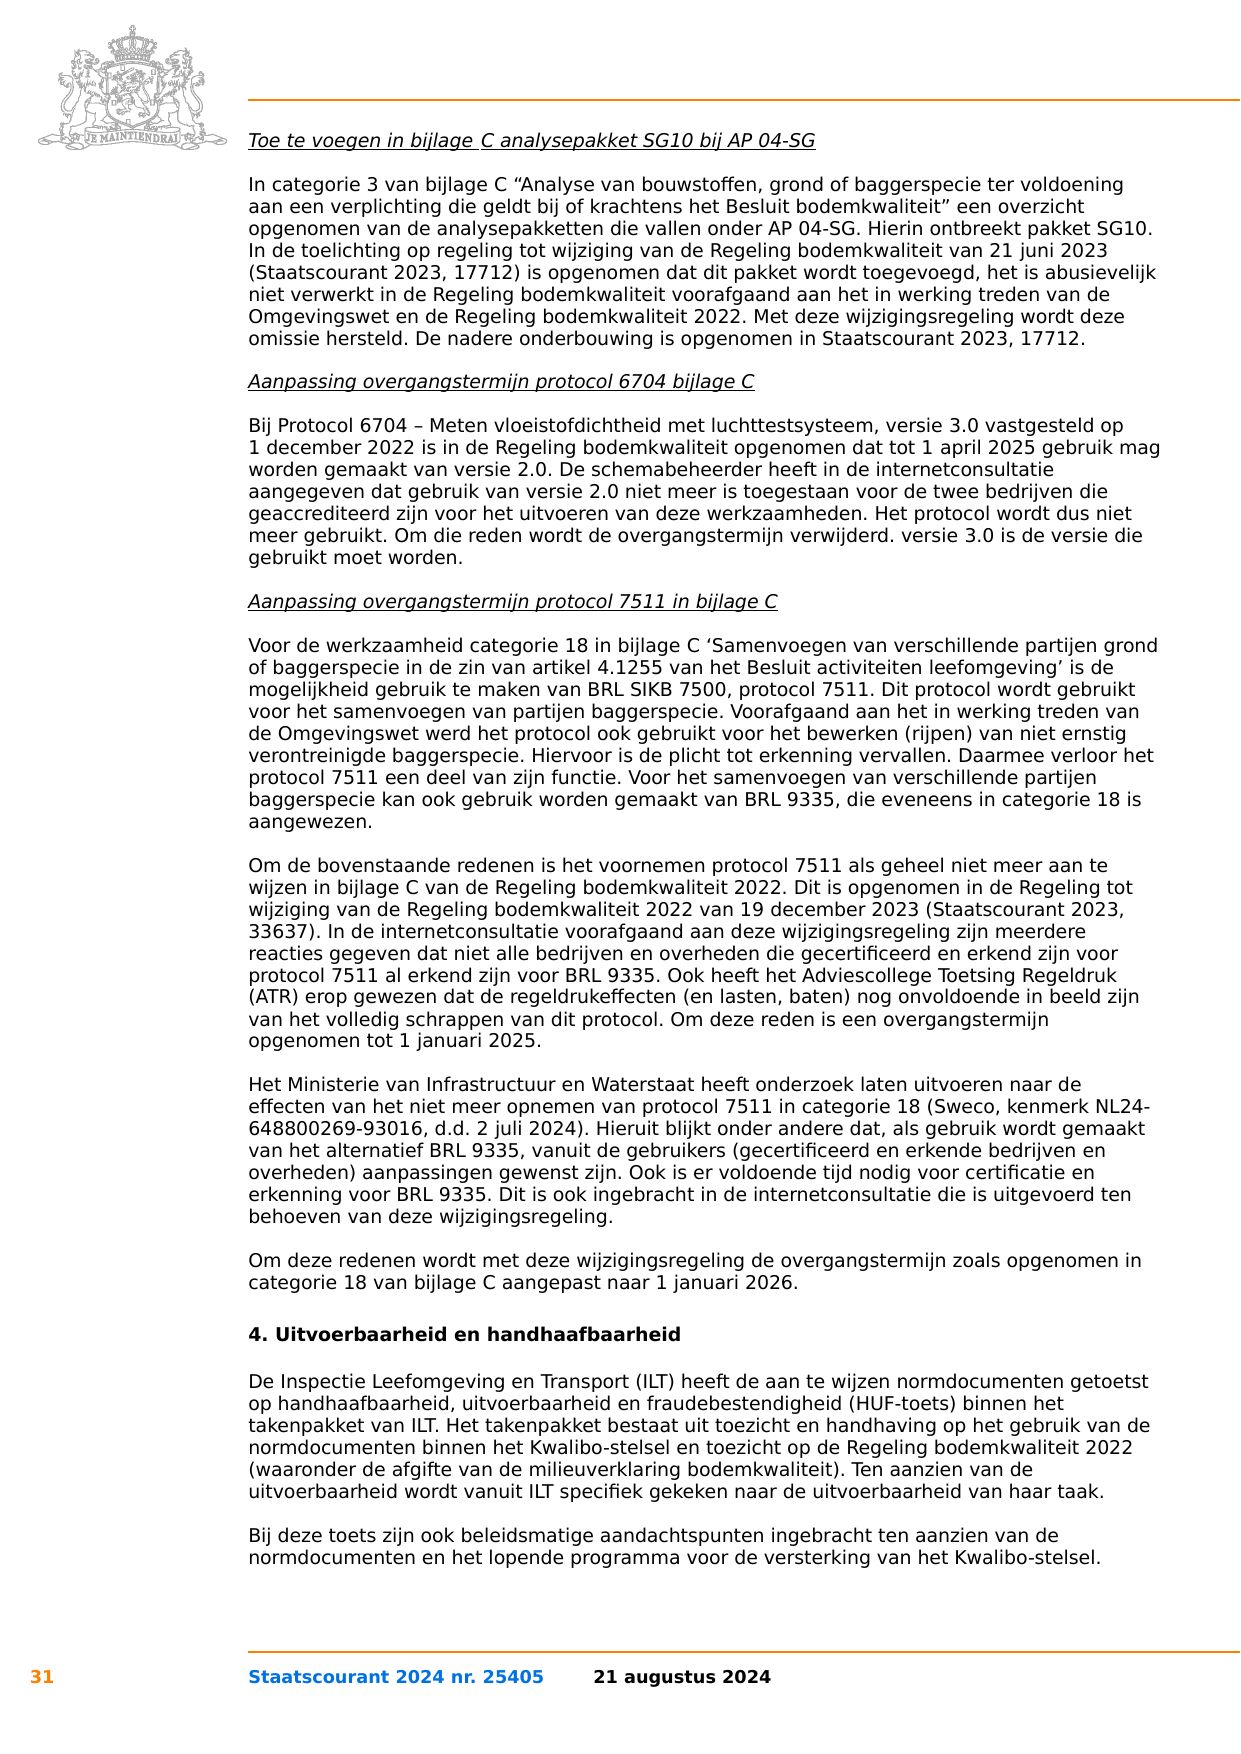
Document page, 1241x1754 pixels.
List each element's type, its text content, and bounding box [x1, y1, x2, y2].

picture [38, 25, 227, 150]
text Om de bovenstaande redenen is het voornemen protocol 7511 als geheel niet meer aan te wijzen in bijlage C van de Regeling bodemkwaliteit 2022. Dit is opgenomen in de Regeling tot wijziging van de Regeling bodemkwaliteit 2022 van 19 december 2023 (Staatscourant 2023, 33637). In de internetconsultatie voorafgaand aan deze wijzigingsregeling zijn meerdere reacties gegeven dat niet alle bedrijven en overheden die gecertificeerd en erkend zijn voor protocol 7511 al erkend zijn voor BRL 9335. Ook heeft het Adviescollege Toetsing Regeldruk (ATR) erop gewezen dat de regeldrukeffecten (en lasten, baten) nog onvoldoende in beeld zijn van het volledig schrappen van dit protocol. Om deze reden is een overgangstermijn opgenomen tot 1 januari 2025. [248, 854, 1163, 1052]
text De Inspectie Leefomgeving en Transport (ILT) heeft de aan te wijzen normdocumenten getoetst op handhaafbaarheid, uitvoerbaarheid en fraudebestendigheid (HUF-toets) binnen het takenpakket van ILT. Het takenpakket bestaat uit toezicht en handhaving op het gebruik van de normdocumenten binnen het Kwalibo-stelsel en toezicht op de Regeling bodemkwaliteit 2022 (waaronder de afgifte van de milieuverklaring bodemkwaliteit). Ten aanzien van de uitvoerbaarheid wordt vanuit ILT specifiek gekeken naar de uitvoerbaarheid van haar taak. [248, 1371, 1163, 1503]
text Het Ministerie van Infrastructuur en Waterstaat heeft onderzoek laten uitvoeren naar de effecten van het niet meer opnemen van protocol 7511 in categorie 18 (Sweco, kenmerk NL24-648800269-93016, d.d. 2 juli 2024). Hieruit blijkt onder andere dat, als gebruik wordt gemaakt van het alternatief BRL 9335, vanuit de gebruikers (gecertificeerd en erkende bedrijven en overheden) aanpassingen gewenst zijn. Ook is er voldoende tijd nodig voor certificatie en erkenning voor BRL 9335. Dit is ook ingebracht in de internetconsultatie die is uitgevoerd ten behoeven van deze wijzigingsregeling. [248, 1074, 1163, 1228]
text In categorie 3 van bijlage C “Analyse van bouwstoffen, grond of baggerspecie ter voldoening aan een verplichting die geldt bij of krachtens het Besluit bodemkwaliteit” een overzicht opgenomen van de analysepakketten die vallen onder AP 04-SG. Hierin ontbreekt pakket SG10. In de toelichting op regeling tot wijziging van de Regeling bodemkwaliteit van 21 juni 2023 (Staatscourant 2023, 17712) is opgenomen dat dit pakket wordt toegevoegd, het is abusievelijk niet verwerkt in de Regeling bodemkwaliteit voorafgaand aan het in werking treden van de Omgevingswet en de Regeling bodemkwaliteit 2022. Met deze wijzigingsregeling wordt deze omissie hersteld. De nadere onderbouwing is opgenomen in Staatscourant 2023, 17712. [248, 174, 1163, 349]
subtitle Aanpassing overgangstermijn protocol 7511 in bijlage C [248, 591, 1163, 613]
text Voor de werkzaamheid categorie 18 in bijlage C ‘Samenvoegen van verschillende partijen grond of baggerspecie in de zin van artikel 4.1255 van het Besluit activiteiten leefomgeving’ is de mogelijkheid gebruik te maken van BRL SIKB 7500, protocol 7511. Dit protocol wordt gebruikt voor het samenvoegen van partijen baggerspecie. Voorafgaand aan het in werking treden van de Omgevingswet werd het protocol ook gebruikt voor het bewerken (rijpen) van niet ernstig verontreinigde baggerspecie. Hiervoor is de plicht tot erkenning vervallen. Daarmee verloor het protocol 7511 een deel van zijn functie. Voor het samenvoegen van verschillende partijen baggerspecie kan ook gebruik worden gemaakt van BRL 9335, die eveneens in categorie 18 is aangewezen. [248, 635, 1163, 833]
subtitle Toe te voegen in bijlage C analysepakket SG10 bij AP 04-SG [248, 130, 1163, 152]
subtitle Aanpassing overgangstermijn protocol 6704 bijlage C [248, 371, 1163, 393]
text Bij deze toets zijn ook beleidsmatige aandachtspunten ingebracht ten aanzien van de normdocumenten en het lopende programma voor de versterking van het Kwalibo-stelsel. [248, 1525, 1163, 1569]
text Om deze redenen wordt met deze wijzigingsregeling de overgangstermijn zoals opgenomen in categorie 18 van bijlage C aangepast naar 1 januari 2026. [248, 1250, 1163, 1294]
text Bij Protocol 6704 – Meten vloeistofdichtheid met luchttestsysteem, versie 3.0 vastgesteld op 1 december 2022 is in de Regeling bodemkwaliteit opgenomen dat tot 1 april 2025 gebruik mag worden gemaakt van versie 2.0. De schemabeheerder heeft in de internetconsultatie aangegeven dat gebruik van versie 2.0 niet meer is toegestaan voor de twee bedrijven die geaccrediteerd zijn voor het uitvoeren van deze werkzaamheden. Het protocol wordt dus niet meer gebruikt. Om die reden wordt de overgangstermijn verwijderd. versie 3.0 is de versie die gebruikt moet worden. [248, 415, 1163, 569]
subtitle 4. Uitvoerbaarheid en handhaafbaarheid [248, 1324, 1163, 1346]
